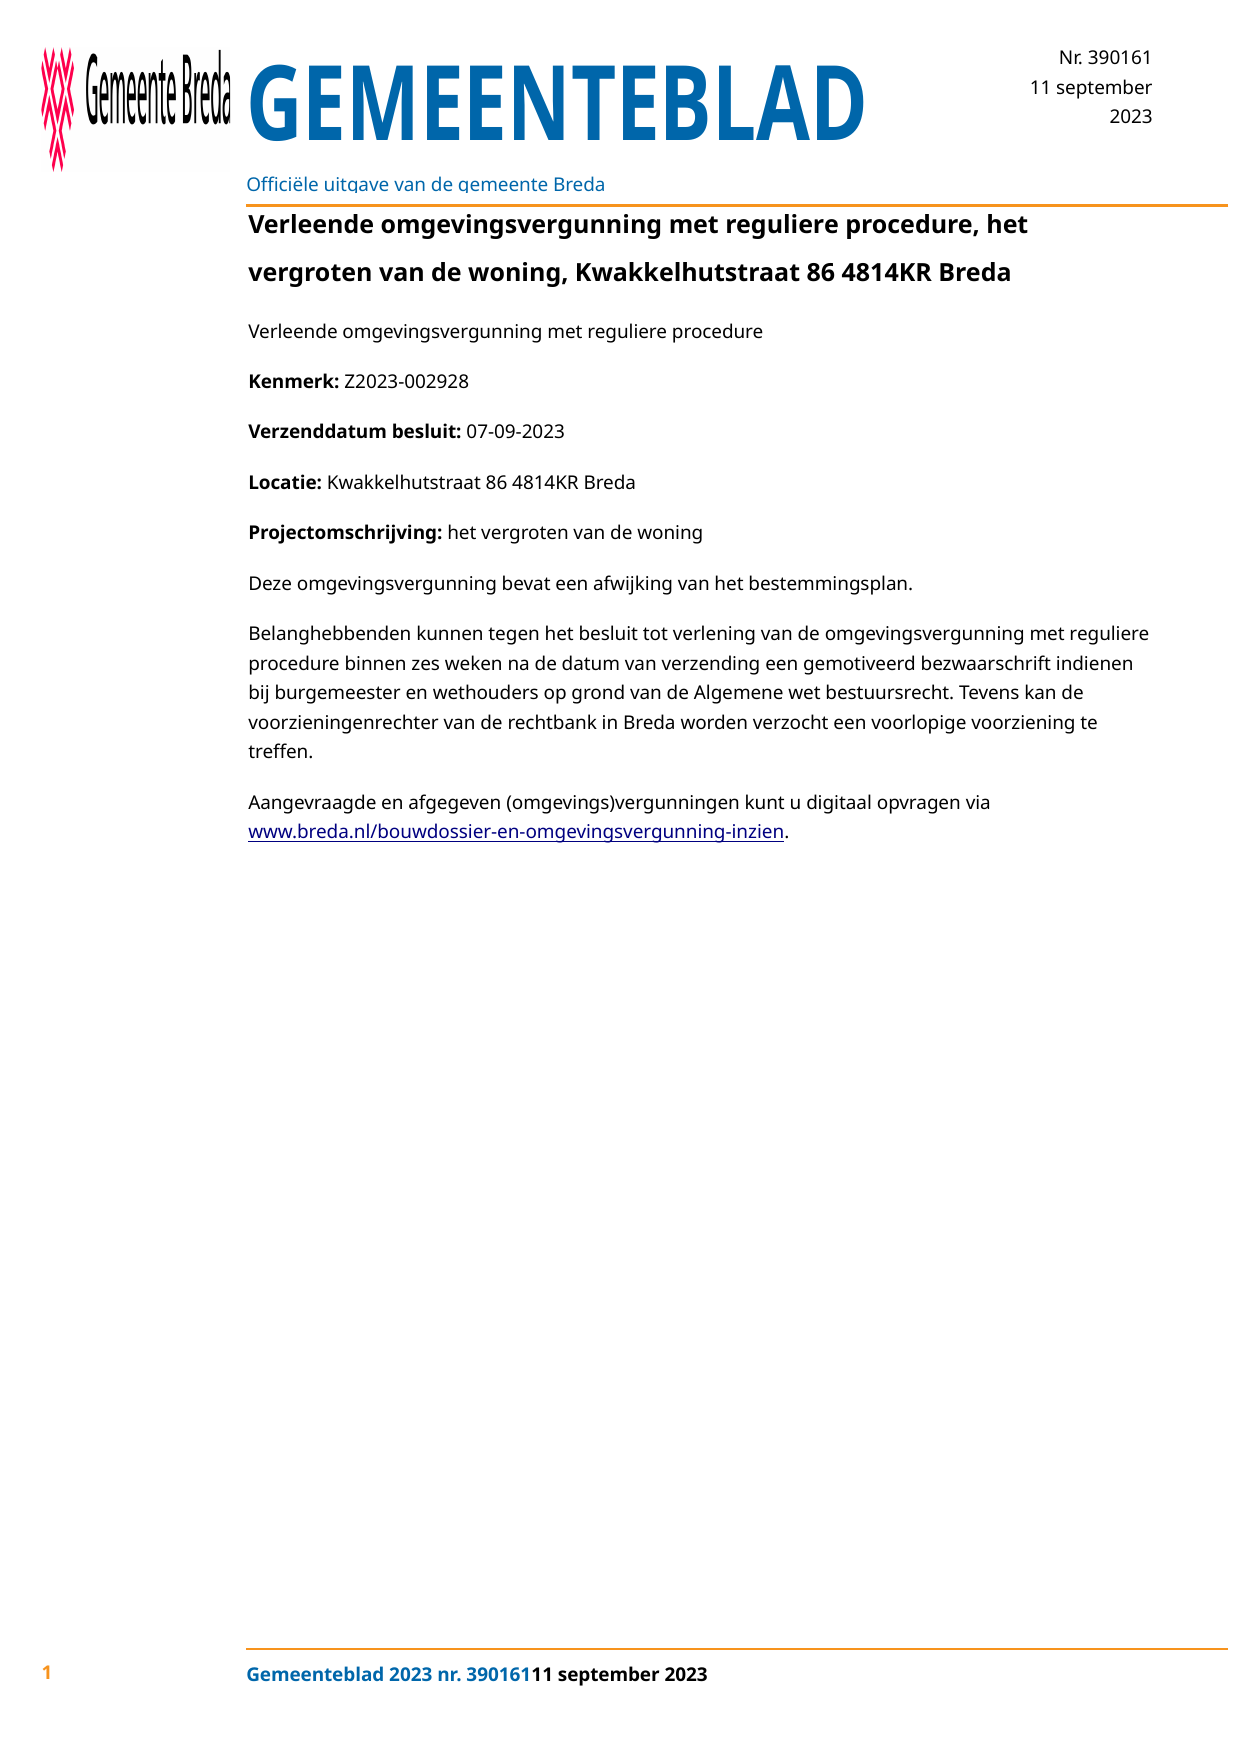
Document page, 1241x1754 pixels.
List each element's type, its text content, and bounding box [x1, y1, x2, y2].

picture [41, 47, 231, 172]
text Deze omgevingsvergunning bevat een afwijking van het bestemmingsplan. [248, 570, 1152, 596]
text Belanghebbenden kunnen tegen het besluit tot verlening van de omgevingsvergunning met reguliere procedure binnen zes weken na de datum van verzending een gemotiveerd bezwaarschrift indienen bij burgemeester en wethouders op grond van de Algemene wet bestuursrecht. Tevens kan de voorzieningenrechter van de rechtbank in Breda worden verzocht een voorlopige voorziening te treffen. [248, 620, 1152, 764]
text Projectomschrijving: het vergroten van de woning [248, 519, 1152, 545]
text Aangevraagde en afgegeven (omgevings)vergunningen kunt u digitaal opvragen via www.breda.nl/bouwdossier-en-omgevingsvergunning-inzien. [248, 789, 1152, 844]
text Locatie: Kwakkelhutstraat 86 4814KR Breda [248, 469, 1152, 495]
text Verleende omgevingsvergunning met reguliere procedure, het vergroten van de woning, Kwakkelhutstraat 86 4814KR Breda [248, 207, 1152, 288]
text Kenmerk: Z2023-002928 [248, 368, 1152, 394]
text Verleende omgevingsvergunning met reguliere procedure [248, 318, 1152, 344]
text Verzenddatum besluit: 07-09-2023 [248, 419, 1152, 444]
